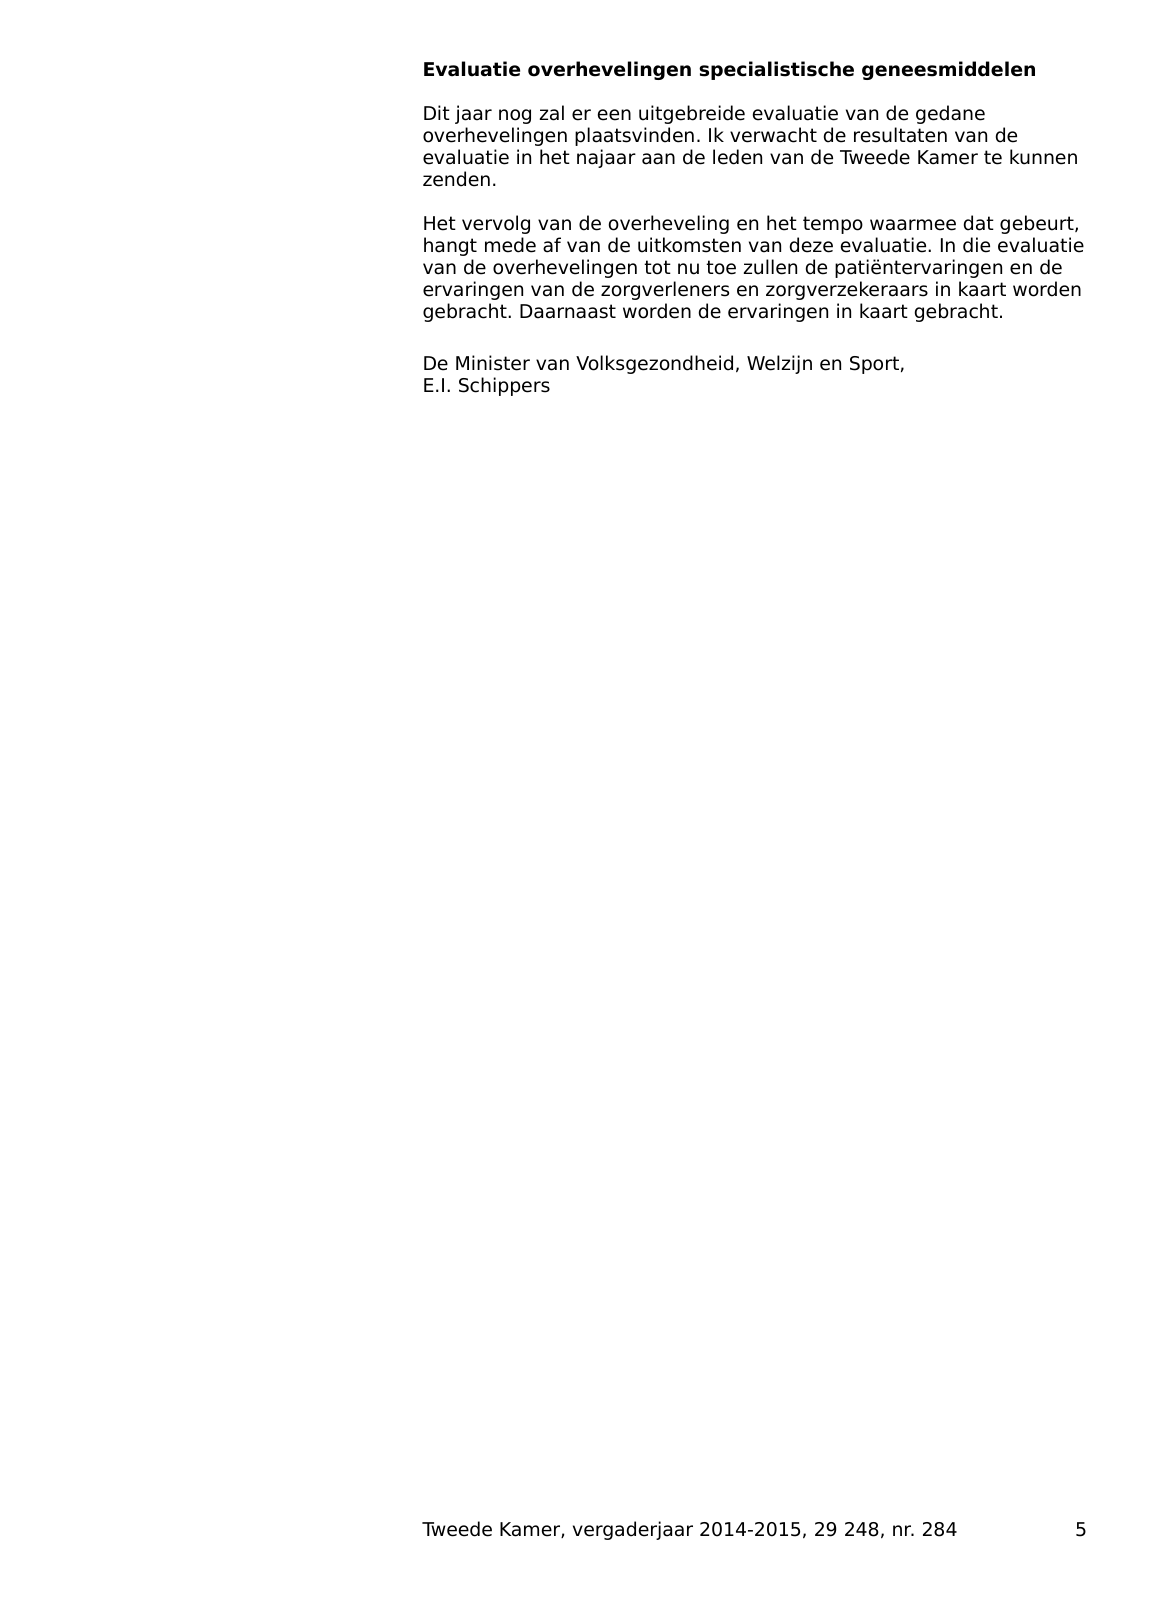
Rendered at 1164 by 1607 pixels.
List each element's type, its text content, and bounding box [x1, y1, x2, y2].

text Dit jaar nog zal er een uitgebreide evaluatie van de gedane overhevelingen plaatsvinden. Ik verwacht de resultaten van de evaluatie in het najaar aan de leden van de Tweede Kamer te kunnen zenden. [422, 103, 1087, 191]
text De Minister van Volksgezondheid, Welzijn en Sport, E.I. Schippers [422, 353, 1087, 397]
subtitle Evaluatie overhevelingen specialistische geneesmiddelen [422, 59, 1087, 81]
text Het vervolg van de overheveling en het tempo waarmee dat gebeurt, hangt mede af van de uitkomsten van deze evaluatie. In die evaluatie van de overhevelingen tot nu toe zullen de patiëntervaringen en de ervaringen van de zorgverleners en zorgverzekeraars in kaart worden gebracht. Daarnaast worden de ervaringen in kaart gebracht. [422, 213, 1087, 323]
